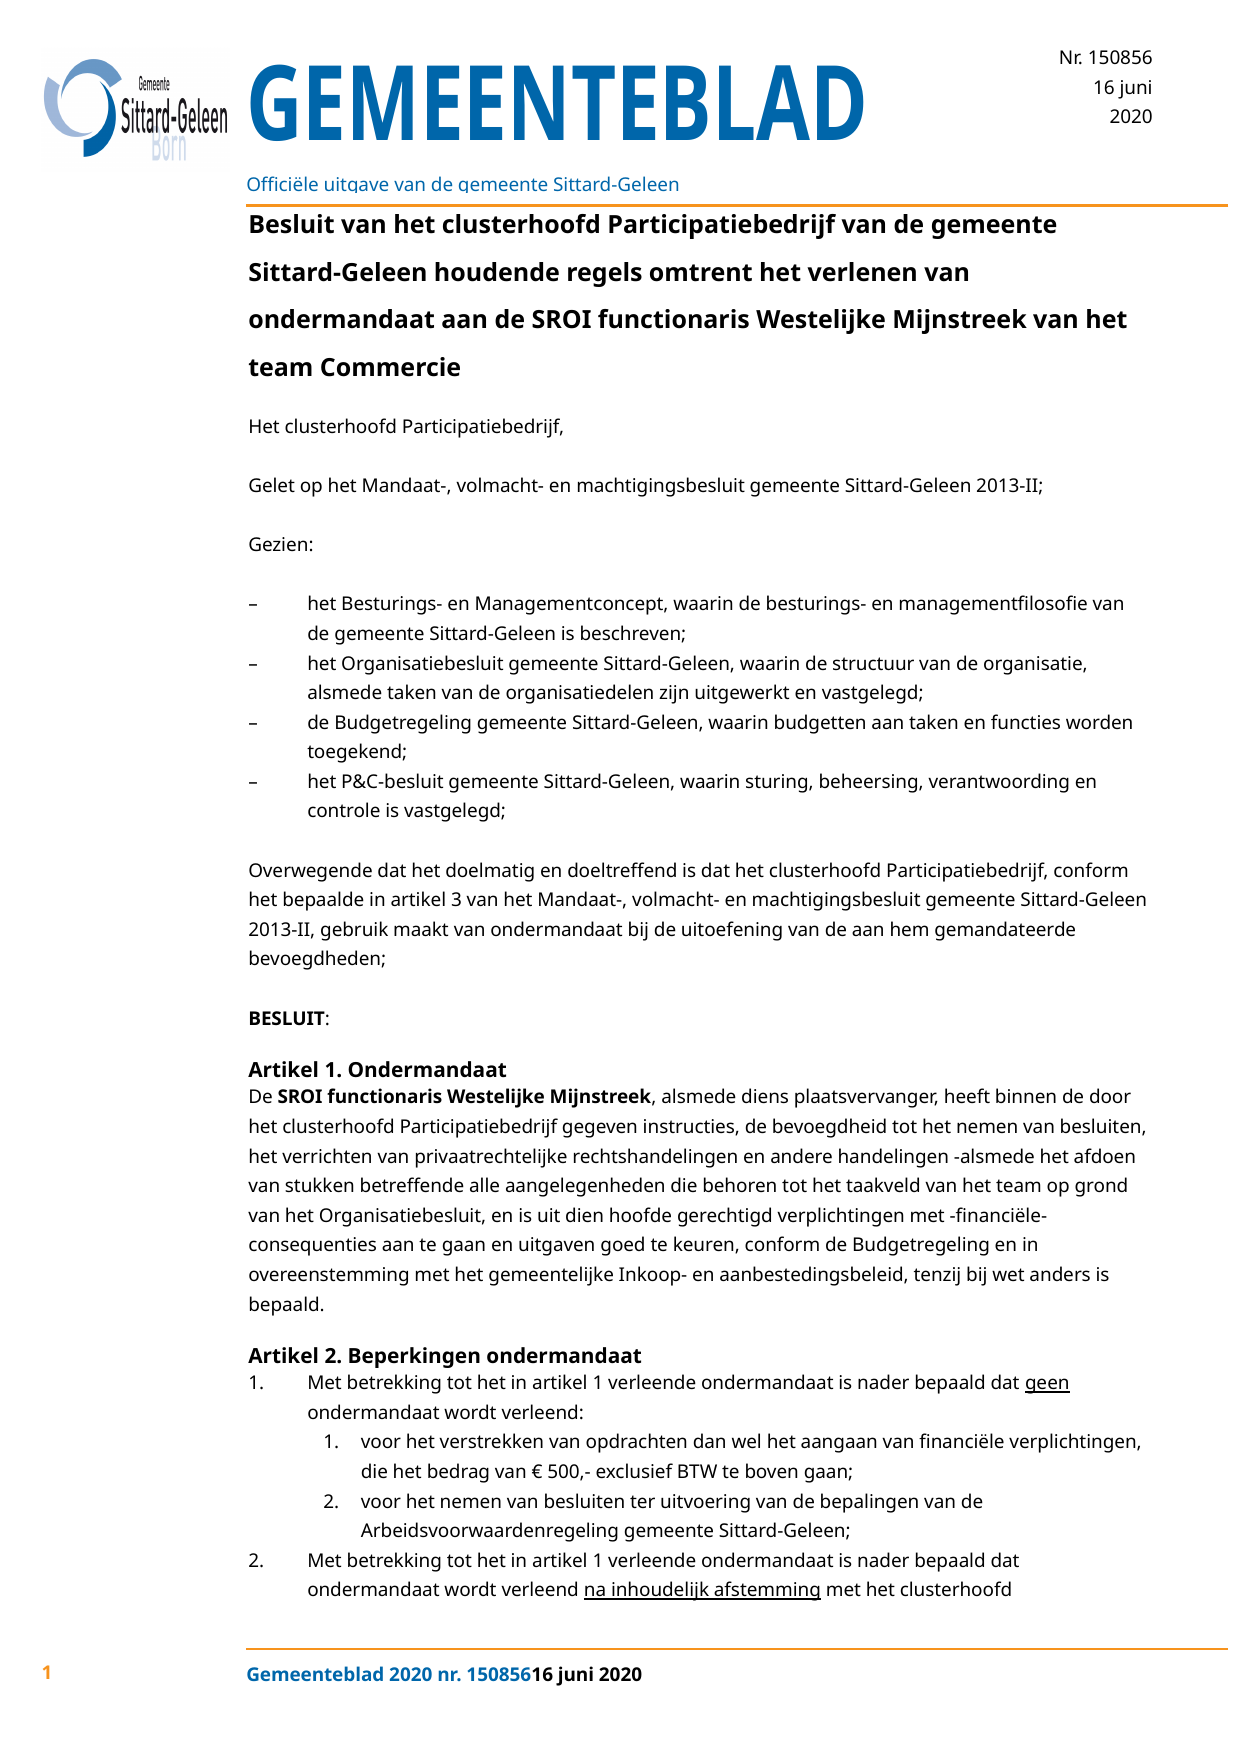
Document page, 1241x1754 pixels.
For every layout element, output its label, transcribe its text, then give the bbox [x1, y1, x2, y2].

text Artikel 2. Beperkingen ondermandaat [248, 1341, 1152, 1369]
list het P&C-besluit gemeente Sittard-Geleen, waarin sturing, beheersing, verantwoording en controle is vastgelegd; [248, 768, 1152, 823]
list het Besturings- en Managementconcept, waarin de besturings- en managementfilosofie van de gemeente Sittard-Geleen is beschreven; [248, 591, 1152, 646]
text De SROI functionaris Westelijke Mijnstreek, alsmede diens plaatsvervanger, heeft binnen de door het clusterhoofd Participatiebedrijf gegeven instructies, de bevoegdheid tot het nemen van besluiten, het verrichten van privaatrechtelijke rechtshandelingen en andere handelingen -alsmede het afdoen van stukken betreffende alle aangelegenheden die behoren tot het taakveld van het team op grond van het Organisatiebesluit, en is uit dien hoofde gerechtigd verplichtingen met -financiële- consequenties aan te gaan en uitgaven goed te keuren, conform de Budgetregeling en in overeenstemming met het gemeentelijke Inkoop- en aanbestedingsbeleid, tenzij bij wet anders is bepaald. [248, 1084, 1152, 1316]
list voor het nemen van besluiten ter uitvoering van de bepalingen van de Arbeidsvoorwaardenregeling gemeente Sittard-Geleen; [323, 1488, 1152, 1543]
list het Organisatiebesluit gemeente Sittard-Geleen, waarin de structuur van de organisatie, alsmede taken van de organisatiedelen zijn uitgewerkt en vastgelegd; [248, 650, 1152, 705]
text Artikel 1. Ondermandaat [248, 1055, 1152, 1084]
list de Budgetregeling gemeente Sittard-Geleen, waarin budgetten aan taken en functies worden toegekend; [248, 709, 1152, 764]
list voor het verstrekken van opdrachten dan wel het aangaan van financiële verplichtingen, die het bedrag van € 500,- exclusief BTW te boven gaan; [323, 1429, 1152, 1484]
text Overwegende dat het doelmatig en doeltreffend is dat het clusterhoofd Participatiebedrijf, conform het bepaalde in artikel 3 van het Mandaat-, volmacht- en machtigingsbesluit gemeente Sittard-Geleen 2013-II, gebruik maakt van ondermandaat bij de uitoefening van de aan hem gemandateerde bevoegdheden; [248, 857, 1152, 971]
list Met betrekking tot het in artikel 1 verleende ondermandaat is nader bepaald dat geen ondermandaat wordt verleend: [248, 1369, 1152, 1425]
text Besluit van het clusterhoofd Participatiebedrijf van de gemeente Sittard-Geleen houdende regels omtrent het verlenen van ondermandaat aan de SROI functionaris Westelijke Mijnstreek van het team Commercie [248, 207, 1152, 384]
text Het clusterhoofd Participatiebedrijf, [248, 413, 1152, 439]
text BESLUIT: [248, 1005, 1152, 1031]
text Gelet op het Mandaat-, volmacht- en machtigingsbesluit gemeente Sittard-Geleen 2013-II; [248, 472, 1152, 498]
text Gezien: [248, 531, 1152, 557]
picture [41, 47, 231, 172]
list Met betrekking tot het in artikel 1 verleende ondermandaat is nader bepaald dat ondermandaat wordt verleend na inhoudelijk afstemming met het clusterhoofd [248, 1547, 1152, 1602]
